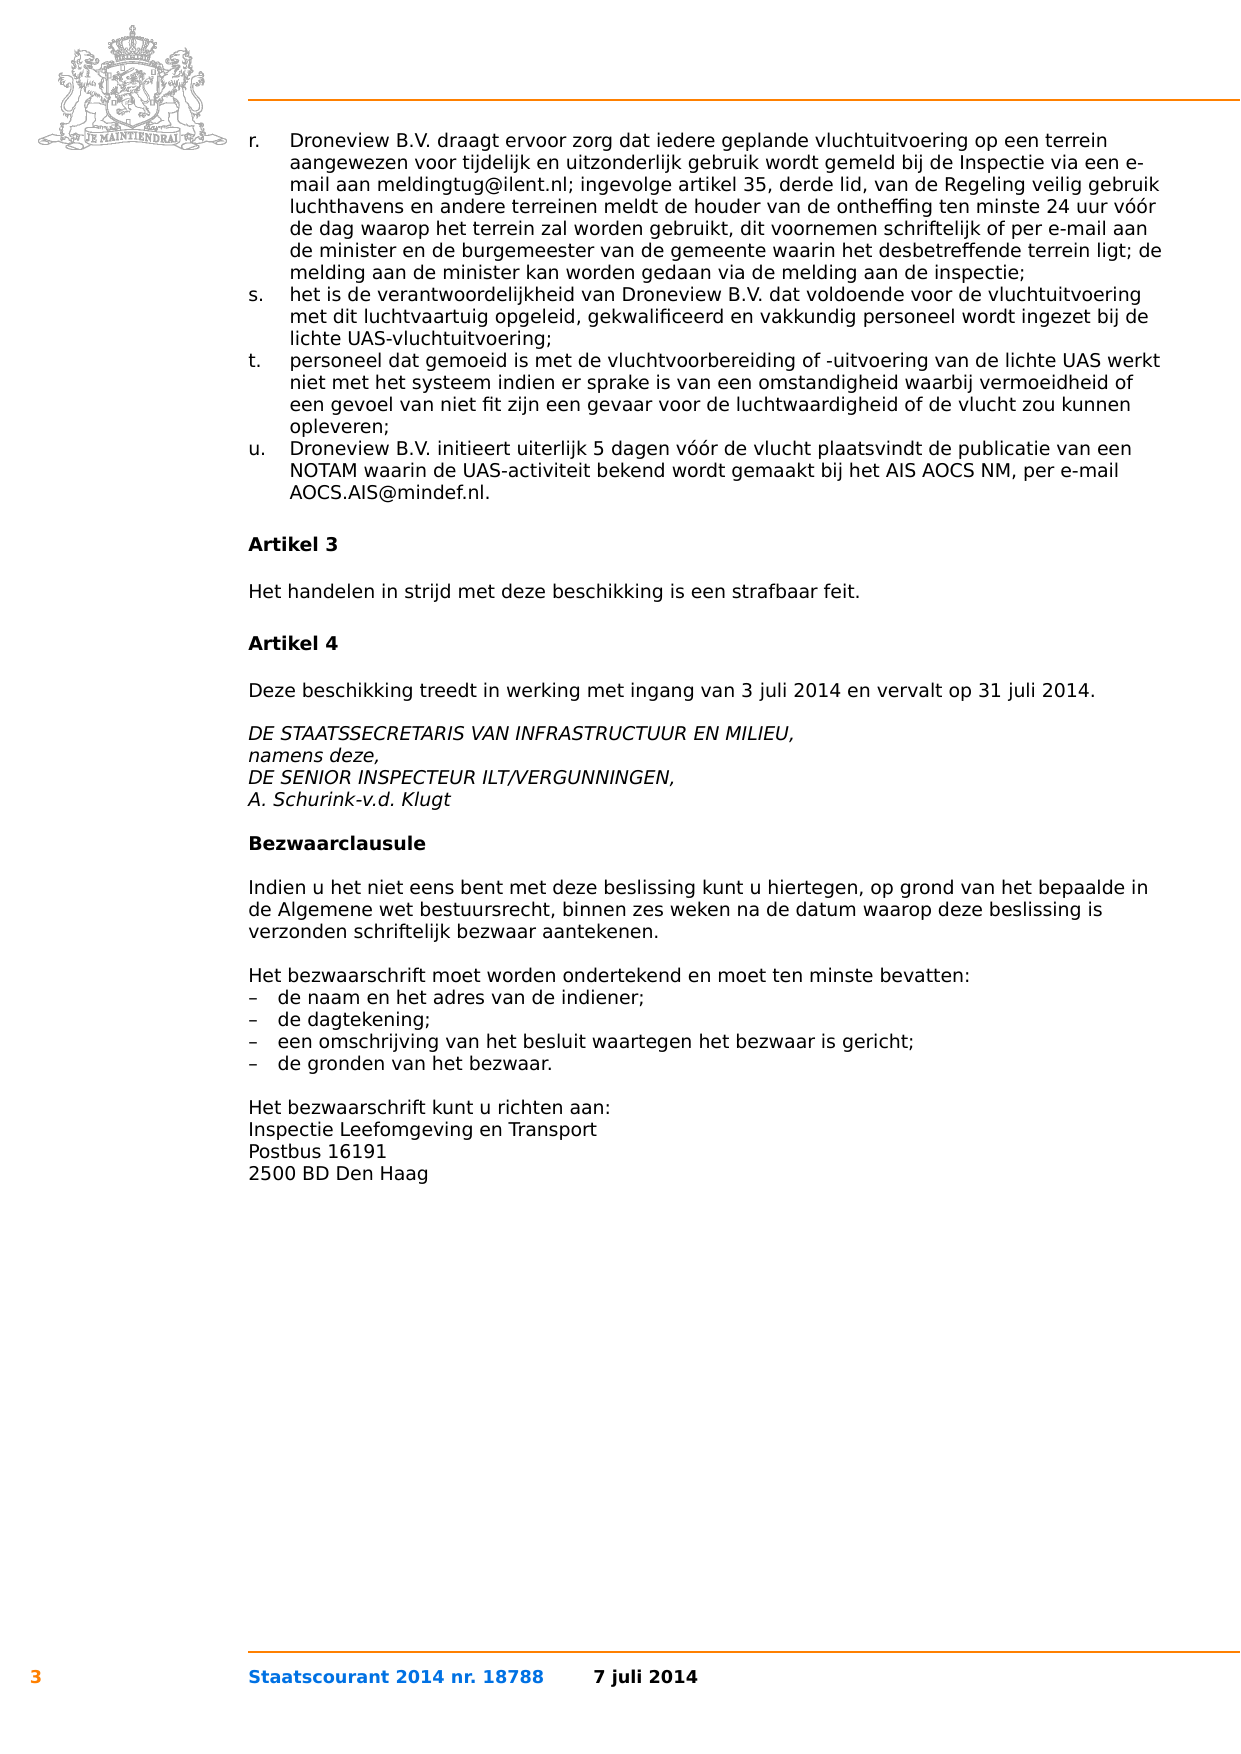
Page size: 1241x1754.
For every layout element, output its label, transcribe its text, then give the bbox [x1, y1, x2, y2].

text Het bezwaarschrift moet worden ondertekend en moet ten minste bevatten: [248, 965, 1163, 987]
text Het handelen in strijd met deze beschikking is een strafbaar feit. [248, 581, 1163, 602]
text DE STAATSSECRETARIS VAN INFRASTRUCTUUR EN MILIEU, namens deze, DE SENIOR INSPECTEUR ILT/VERGUNNINGEN, A. Schurink-v.d. Klugt [248, 723, 1163, 811]
text Inspectie Leefomgeving en Transport [248, 1118, 1163, 1141]
picture [38, 25, 227, 150]
text – een omschrijving van het besluit waartegen het bezwaar is gericht; [248, 1031, 1163, 1053]
text t. personeel dat gemoeid is met de vluchtvoorbereiding of -uitvoering van de lichte UAS werkt niet met het systeem indien er sprake is van een omstandigheid waarbij vermoeidheid of een gevoel van niet fit zijn een gevaar voor de luchtwaardigheid of de vlucht zou kunnen opleveren; [248, 350, 1163, 438]
text – de naam en het adres van de indiener; [248, 987, 1163, 1009]
text s. het is de verantwoordelijkheid van Droneview B.V. dat voldoende voor de vluchtuitvoering met dit luchtvaartuig opgeleid, gekwalificeerd en vakkundig personeel wordt ingezet bij de lichte UAS-vluchtuitvoering; [248, 284, 1163, 350]
subtitle Artikel 3 [248, 533, 1163, 556]
subtitle Artikel 4 [248, 632, 1163, 654]
text 2500 BD Den Haag [248, 1162, 1163, 1184]
text Postbus 16191 [248, 1141, 1163, 1162]
text u. Droneview B.V. initieert uiterlijk 5 dagen vóór de vlucht plaatsvindt de publicatie van een NOTAM waarin de UAS-activiteit bekend wordt gemaakt bij het AIS AOCS NM, per e-mail AOCS.AIS@mindef.nl. [248, 438, 1163, 503]
text – de gronden van het bezwaar. [248, 1053, 1163, 1075]
text – de dagtekening; [248, 1009, 1163, 1031]
text Bezwaarclausule [248, 833, 1163, 855]
text Het bezwaarschrift kunt u richten aan: [248, 1097, 1163, 1118]
text Indien u het niet eens bent met deze beslissing kunt u hiertegen, op grond van het bepaalde in de Algemene wet bestuursrecht, binnen zes weken na de datum waarop deze beslissing is verzonden schriftelijk bezwaar aantekenen. [248, 877, 1163, 943]
text Deze beschikking treedt in werking met ingang van 3 juli 2014 en vervalt op 31 juli 2014. [248, 679, 1163, 701]
text r. Droneview B.V. draagt ervoor zorg dat iedere geplande vluchtuitvoering op een terrein aangewezen voor tijdelijk en uitzonderlijk gebruik wordt gemeld bij de Inspectie via een e-mail aan meldingtug@ilent.nl; ingevolge artikel 35, derde lid, van de Regeling veilig gebruik luchthavens en andere terreinen meldt de houder van de ontheffing ten minste 24 uur vóór de dag waarop het terrein zal worden gebruikt, dit voornemen schriftelijk of per e-mail aan de minister en de burgemeester van de gemeente waarin het desbetreffende terrein ligt; de melding aan de minister kan worden gedaan via de melding aan de inspectie; [248, 130, 1163, 284]
